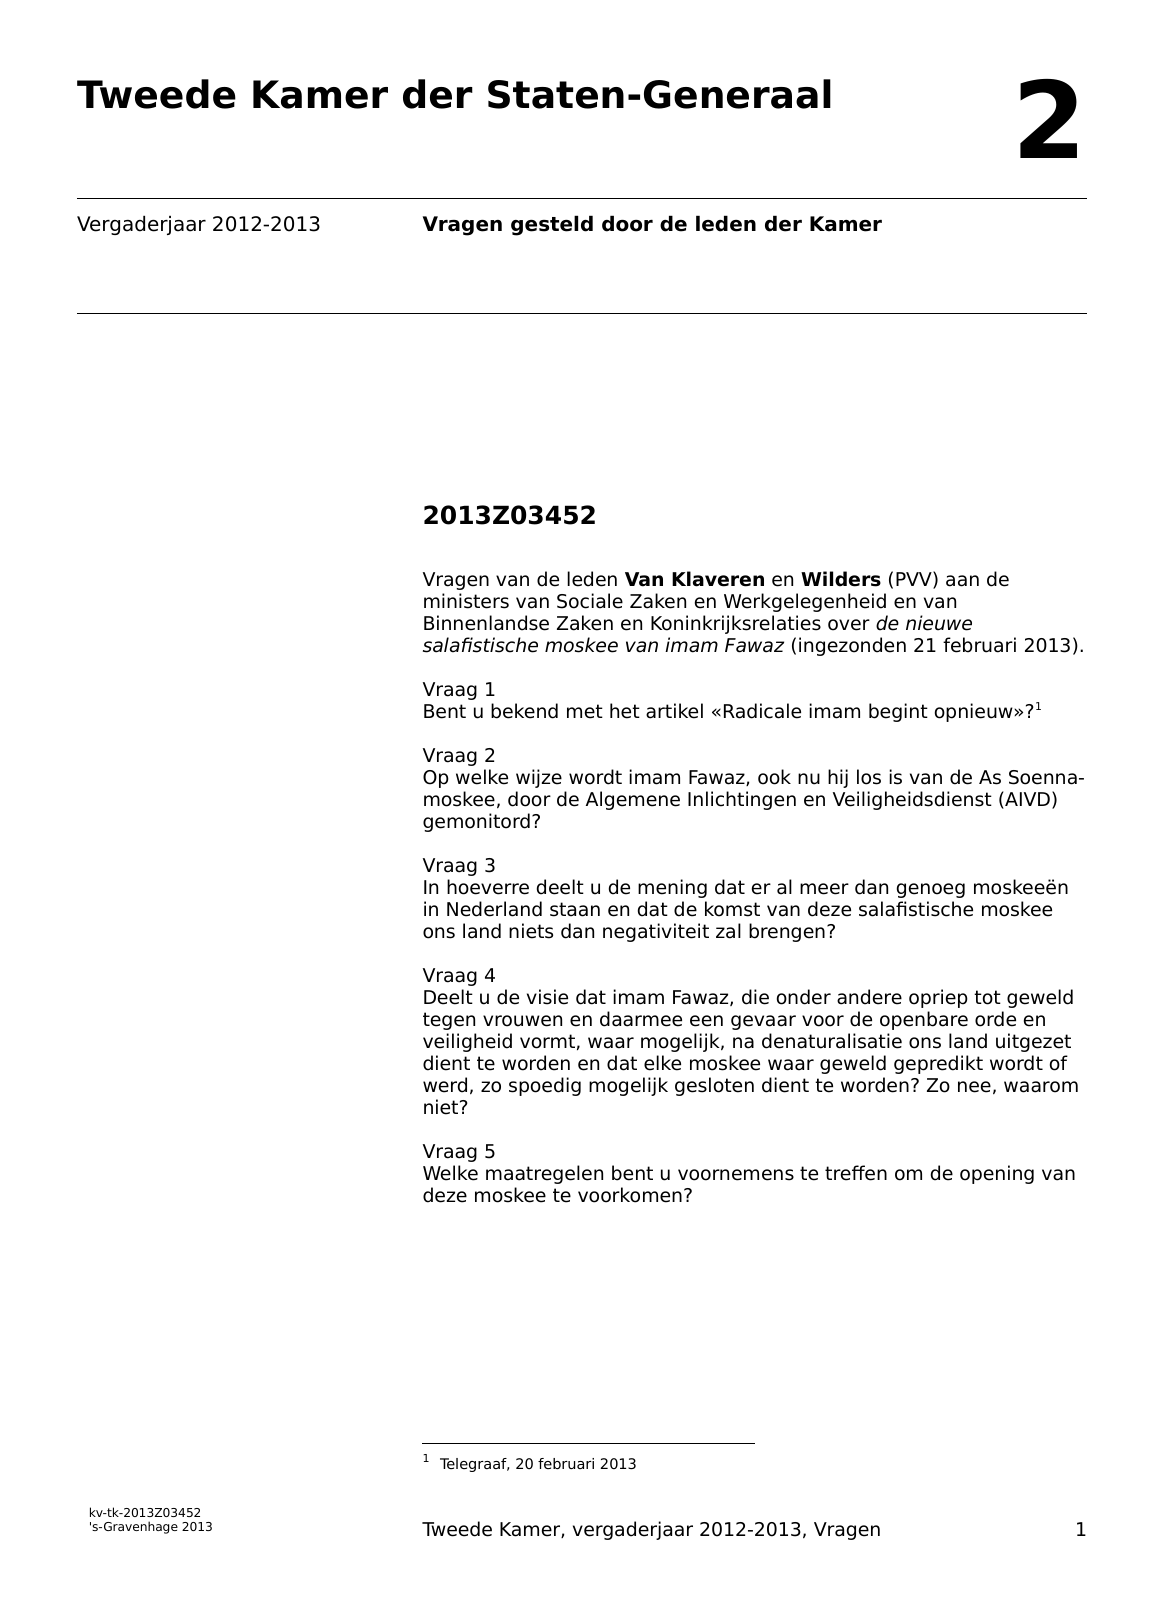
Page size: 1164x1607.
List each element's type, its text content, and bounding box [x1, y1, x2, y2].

text Vraag 4 [422, 965, 1087, 987]
text Telegraaf, 20 februari 2013 [422, 1452, 1087, 1474]
text Bent u bekend met het artikel «Radicale imam begint opnieuw»? [422, 701, 1087, 723]
text kv-tk-2013Z03452 [88, 1506, 323, 1520]
text Vragen van de leden Van Klaveren en Wilders (PVV) aan de ministers van Sociale Zaken en Werkgelegenheid en van Binnenlandse Zaken en Koninkrijksrelaties over de nieuwe salafistische moskee van imam Fawaz (ingezonden 21 februari 2013). [422, 569, 1087, 657]
text 2013Z03452 [422, 501, 1087, 531]
text Vraag 1 [422, 679, 1087, 701]
table_cell Vragen gesteld door de leden der Kamer [422, 199, 1087, 313]
table_header Tweede Kamer der Staten-Generaal [77, 59, 886, 198]
text Vraag 2 [422, 745, 1087, 767]
text In hoeverre deelt u de mening dat er al meer dan genoeg moskeeën in Nederland staan en dat de komst van deze salafistische moskee ons land niets dan negativiteit zal brengen? [422, 877, 1087, 943]
table_header 2 [886, 59, 1087, 198]
text Vraag 5 [422, 1141, 1087, 1163]
text Op welke wijze wordt imam Fawaz, ook nu hij los is van de As Soenna-moskee, door de Algemene Inlichtingen en Veiligheidsdienst (AIVD) gemonitord? [422, 767, 1087, 833]
table_cell Vergaderjaar 2012-2013 [77, 199, 422, 313]
text Welke maatregelen bent u voornemens te treffen om de opening van deze moskee te voorkomen? [422, 1163, 1087, 1207]
text Deelt u de visie dat imam Fawaz, die onder andere opriep tot geweld tegen vrouwen en daarmee een gevaar voor de openbare orde en veiligheid vormt, waar mogelijk, na denaturalisatie ons land uitgezet dient te worden en dat elke moskee waar geweld gepredikt wordt of werd, zo spoedig mogelijk gesloten dient te worden? Zo nee, waarom niet? [422, 987, 1087, 1119]
text Vraag 3 [422, 855, 1087, 877]
text 's-Gravenhage 2013 [88, 1520, 323, 1534]
